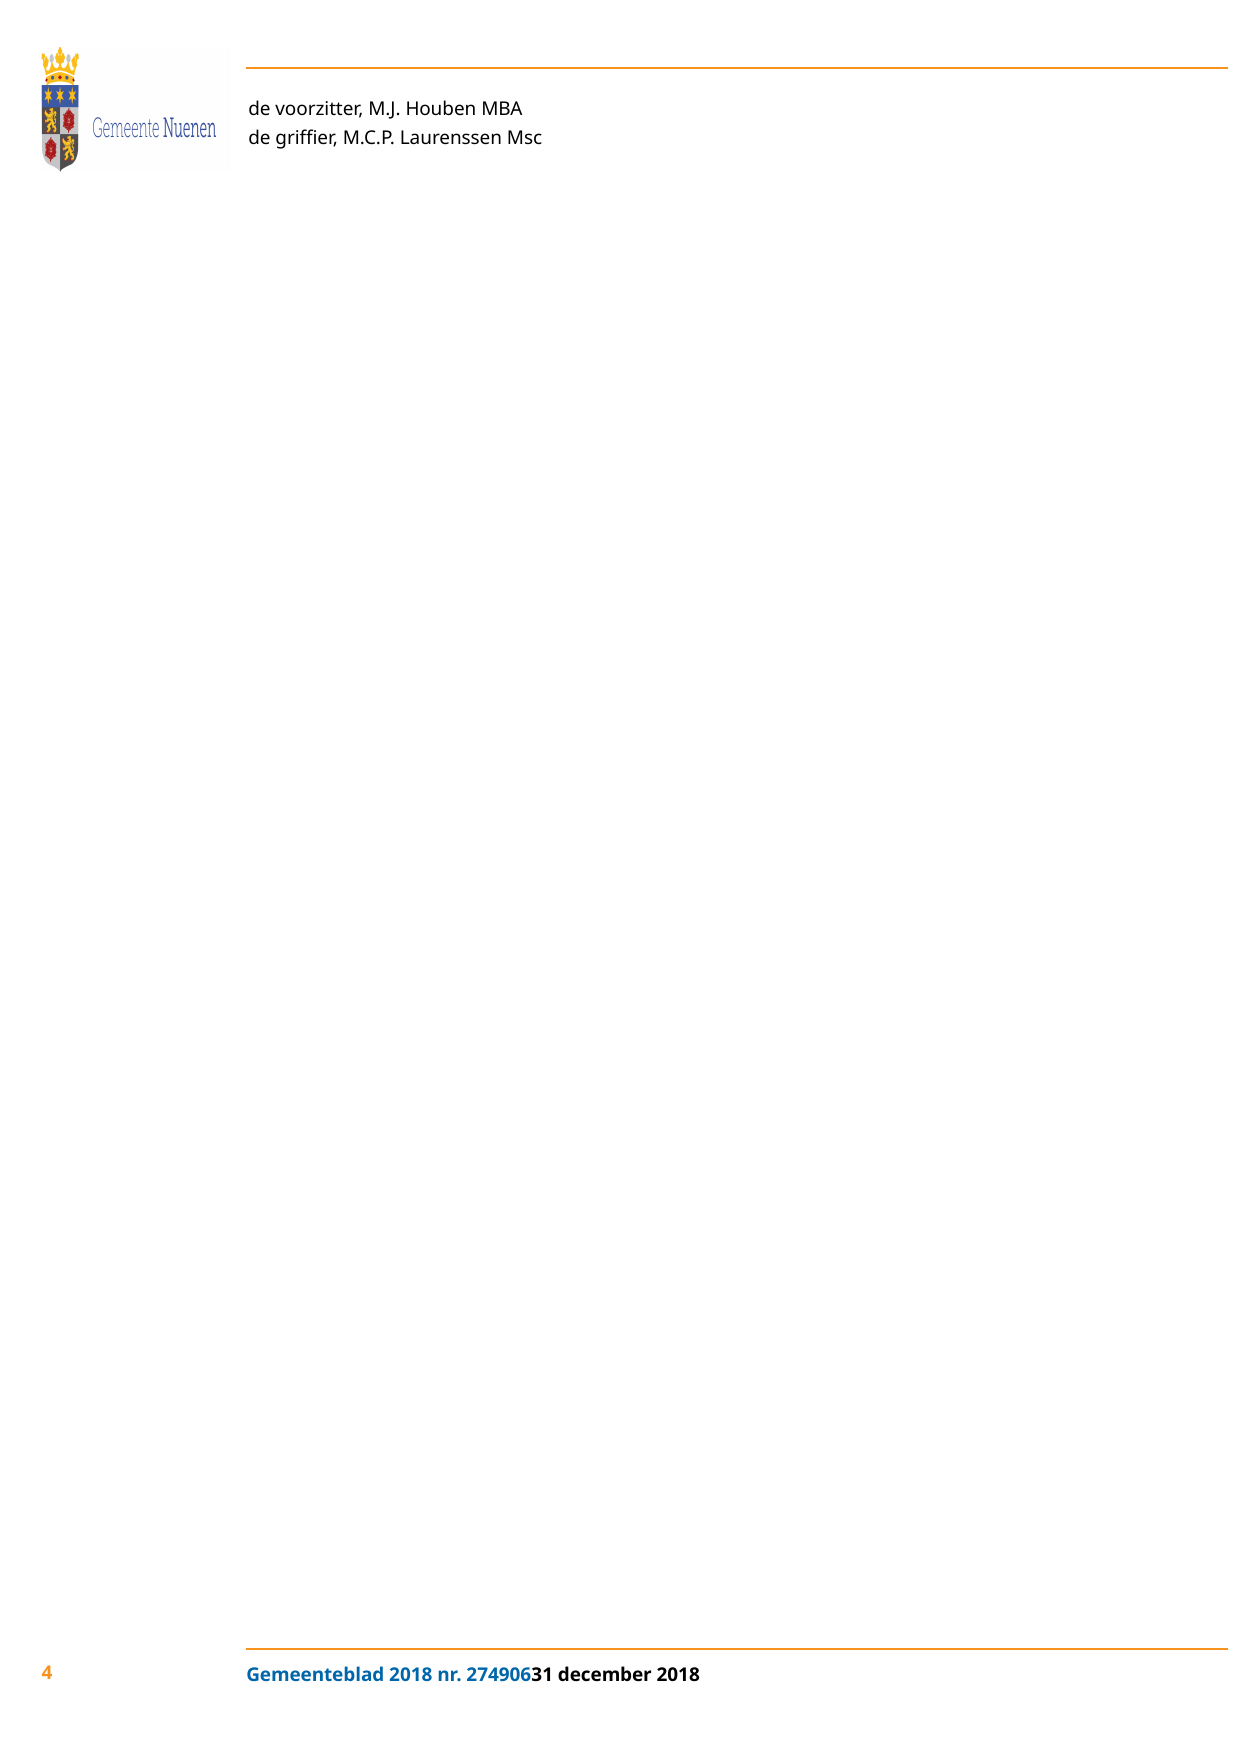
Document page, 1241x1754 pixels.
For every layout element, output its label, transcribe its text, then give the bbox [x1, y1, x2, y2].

picture [41, 47, 231, 172]
text de voorzitter, M.J. Houben MBA [248, 95, 1152, 121]
text de griffier, M.C.P. Laurenssen Msc [248, 124, 1152, 150]
